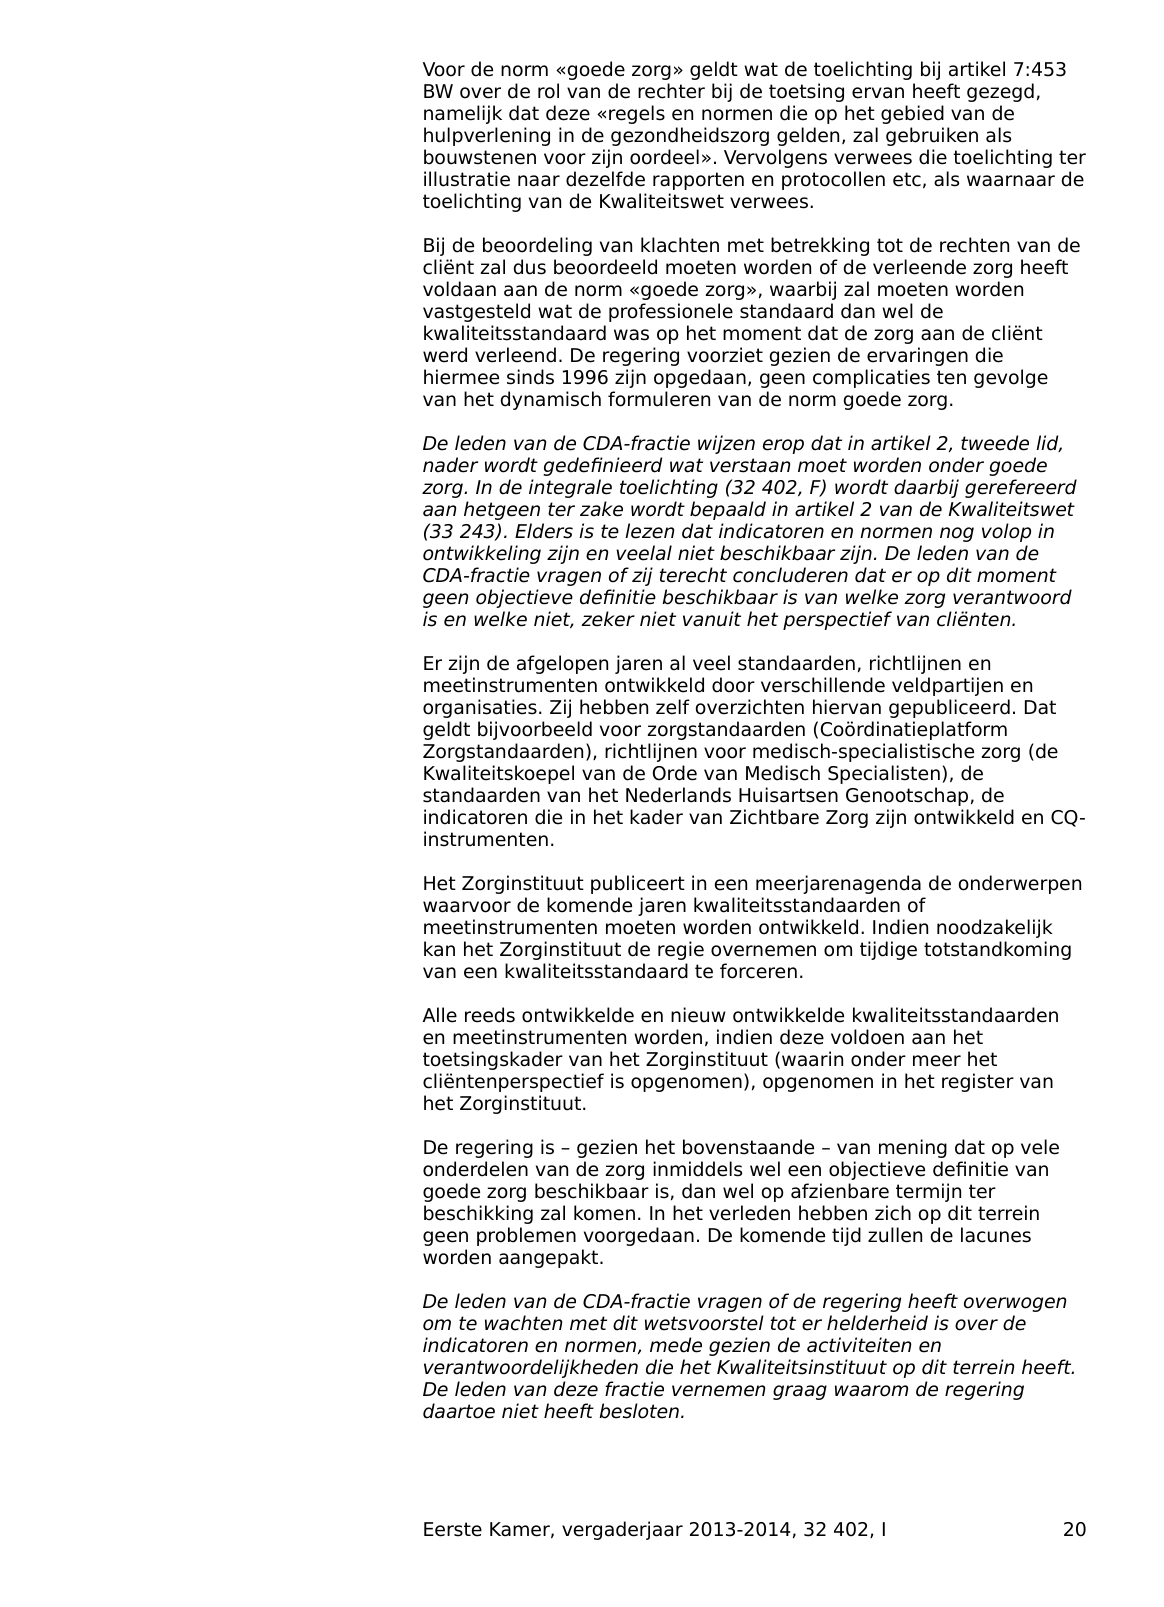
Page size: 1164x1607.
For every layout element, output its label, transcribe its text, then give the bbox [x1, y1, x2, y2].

text Er zijn de afgelopen jaren al veel standaarden, richtlijnen en meetinstrumenten ontwikkeld door verschillende veldpartijen en organisaties. Zij hebben zelf overzichten hiervan gepubliceerd. Dat geldt bijvoorbeeld voor zorgstandaarden (Coördinatieplatform Zorgstandaarden), richtlijnen voor medisch-specialistische zorg (de Kwaliteitskoepel van de Orde van Medisch Specialisten), de standaarden van het Nederlands Huisartsen Genootschap, de indicatoren die in het kader van Zichtbare Zorg zijn ontwikkeld en CQ-instrumenten. [422, 653, 1087, 851]
text De leden van de CDA-fractie vragen of de regering heeft overwogen om te wachten met dit wetsvoorstel tot er helderheid is over de indicatoren en normen, mede gezien de activiteiten en verantwoordelijkheden die het Kwaliteitsinstituut op dit terrein heeft. De leden van deze fractie vernemen graag waarom de regering daartoe niet heeft besloten. [422, 1291, 1087, 1423]
text Bij de beoordeling van klachten met betrekking tot de rechten van de cliënt zal dus beoordeeld moeten worden of de verleende zorg heeft voldaan aan de norm «goede zorg», waarbij zal moeten worden vastgesteld wat de professionele standaard dan wel de kwaliteitsstandaard was op het moment dat de zorg aan de cliënt werd verleend. De regering voorziet gezien de ervaringen die hiermee sinds 1996 zijn opgedaan, geen complicaties ten gevolge van het dynamisch formuleren van de norm goede zorg. [422, 235, 1087, 411]
text Het Zorginstituut publiceert in een meerjarenagenda de onderwerpen waarvoor de komende jaren kwaliteitsstandaarden of meetinstrumenten moeten worden ontwikkeld. Indien noodzakelijk kan het Zorginstituut de regie overnemen om tijdige totstandkoming van een kwaliteitsstandaard te forceren. [422, 873, 1087, 983]
text De regering is – gezien het bovenstaande – van mening dat op vele onderdelen van de zorg inmiddels wel een objectieve definitie van goede zorg beschikbaar is, dan wel op afzienbare termijn ter beschikking zal komen. In het verleden hebben zich op dit terrein geen problemen voorgedaan. De komende tijd zullen de lacunes worden aangepakt. [422, 1137, 1087, 1269]
text Voor de norm «goede zorg» geldt wat de toelichting bij artikel 7:453 BW over de rol van de rechter bij de toetsing ervan heeft gezegd, namelijk dat deze «regels en normen die op het gebied van de hulpverlening in de gezondheidszorg gelden, zal gebruiken als bouwstenen voor zijn oordeel». Vervolgens verwees die toelichting ter illustratie naar dezelfde rapporten en protocollen etc, als waarnaar de toelichting van de Kwaliteitswet verwees. [422, 59, 1087, 213]
text Alle reeds ontwikkelde en nieuw ontwikkelde kwaliteitsstandaarden en meetinstrumenten worden, indien deze voldoen aan het toetsingskader van het Zorginstituut (waarin onder meer het cliëntenperspectief is opgenomen), opgenomen in het register van het Zorginstituut. [422, 1005, 1087, 1115]
text De leden van de CDA-fractie wijzen erop dat in artikel 2, tweede lid, nader wordt gedefinieerd wat verstaan moet worden onder goede zorg. In de integrale toelichting (32 402, F) wordt daarbij gerefereerd aan hetgeen ter zake wordt bepaald in artikel 2 van de Kwaliteitswet (33 243). Elders is te lezen dat indicatoren en normen nog volop in ontwikkeling zijn en veelal niet beschikbaar zijn. De leden van de CDA-fractie vragen of zij terecht concluderen dat er op dit moment geen objectieve definitie beschikbaar is van welke zorg verantwoord is en welke niet, zeker niet vanuit het perspectief van cliënten. [422, 433, 1087, 631]
